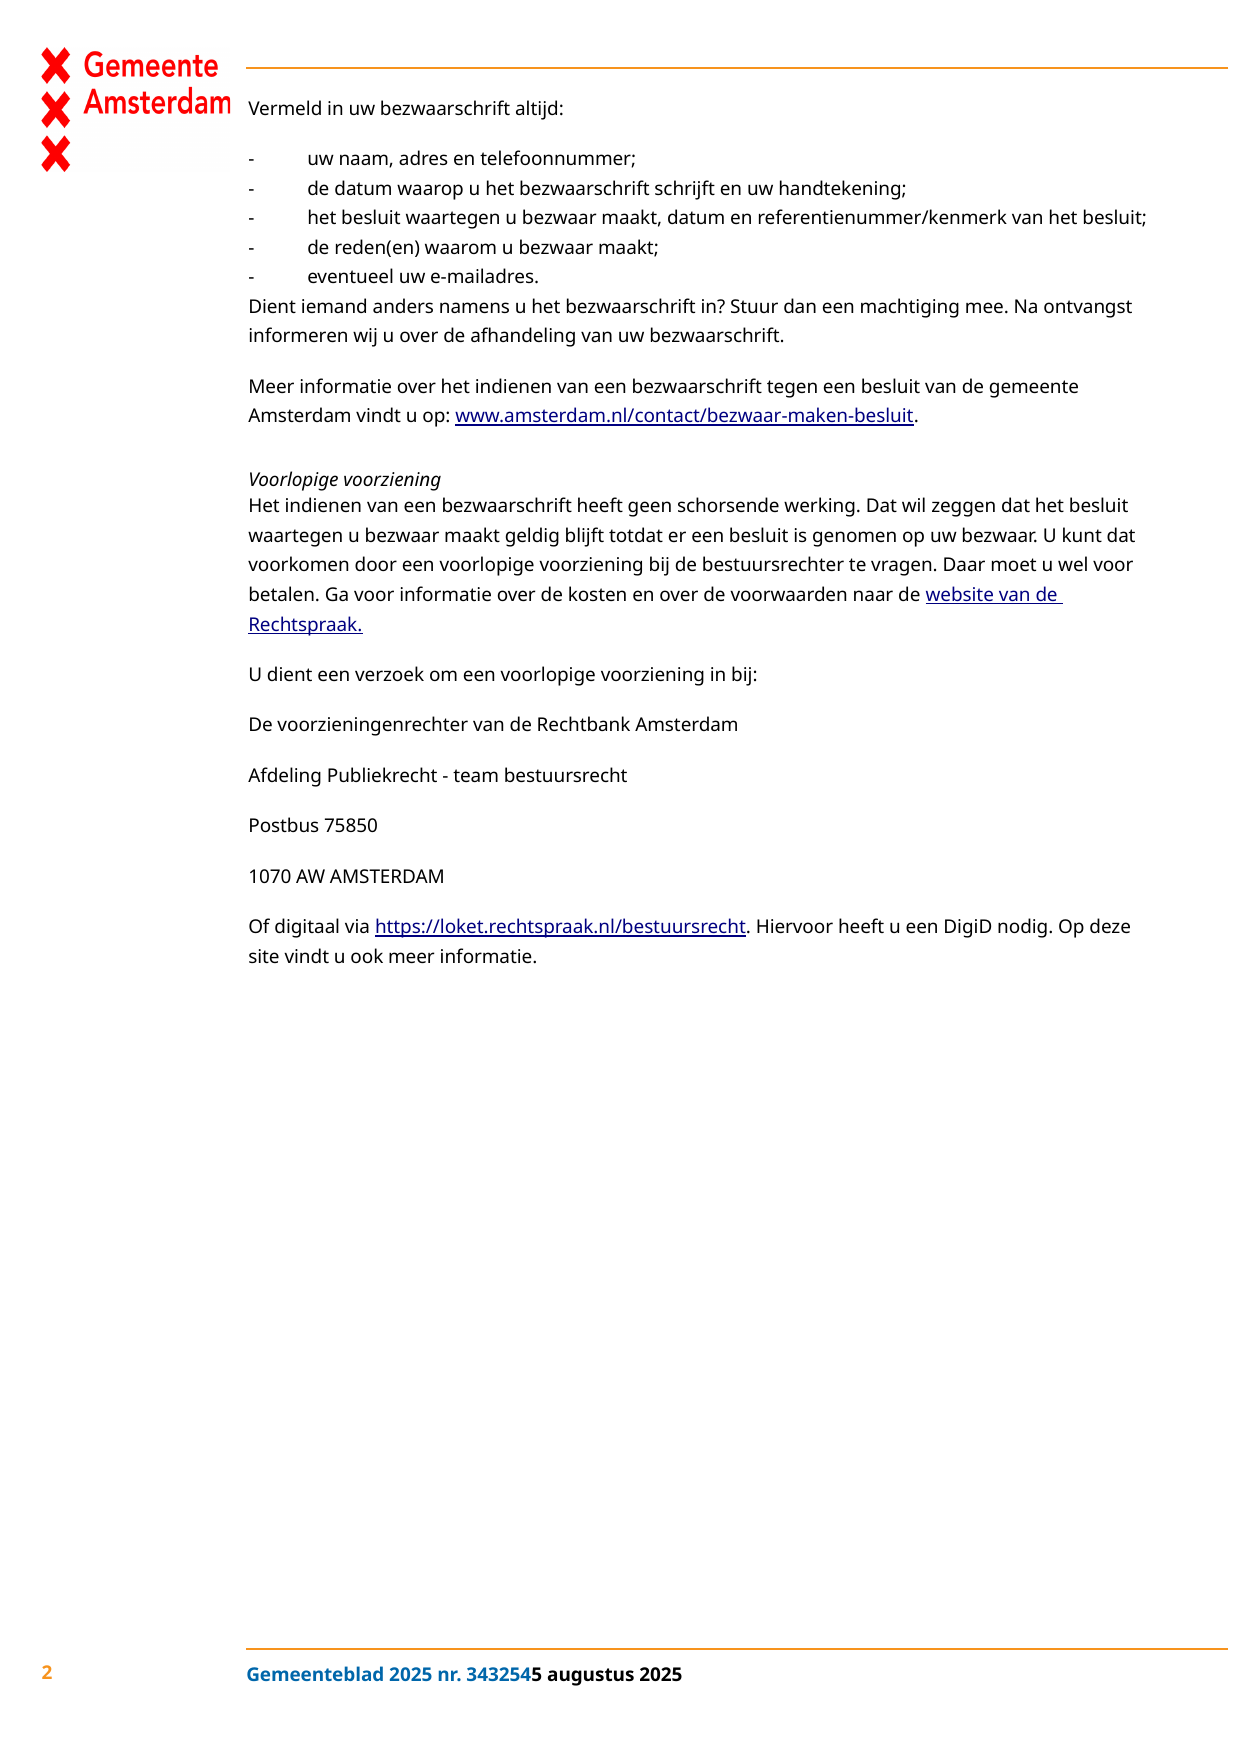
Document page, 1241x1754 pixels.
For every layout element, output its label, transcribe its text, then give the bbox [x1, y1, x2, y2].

text Het indienen van een bezwaarschrift heeft geen schorsende werking. Dat wil zeggen dat het besluit waartegen u bezwaar maakt geldig blijft totdat er een besluit is genomen op uw bezwaar. U kunt dat voorkomen door een voorlopige voorziening bij de bestuursrechter te vragen. Daar moet u wel voor betalen. Ga voor informatie over de kosten en over de voorwaarden naar de website van de Rechtspraak. [248, 492, 1152, 636]
list eventueel uw e-mailadres. [248, 263, 1152, 289]
text Meer informatie over het indienen van een bezwaarschrift tegen een besluit van de gemeente Amsterdam vindt u op: www.amsterdam.nl/contact/bezwaar-maken-besluit. [248, 373, 1152, 428]
list de reden(en) waarom u bezwaar maakt; [248, 234, 1152, 260]
text U dient een verzoek om een voorlopige voorziening in bij: [248, 661, 1152, 687]
list de datum waarop u het bezwaarschrift schrijft en uw handtekening; [248, 175, 1152, 201]
text Voorlopige voorziening [248, 467, 1152, 492]
text Dient iemand anders namens u het bezwaarschrift in? Stuur dan een machtiging mee. Na ontvangst informeren wij u over de afhandeling van uw bezwaarschrift. [248, 293, 1152, 348]
text De voorzieningenrechter van de Rechtbank Amsterdam [248, 712, 1152, 737]
list uw naam, adres en telefoonnummer; [248, 145, 1152, 171]
text Of digitaal via https://loket.rechtspraak.nl/bestuursrecht. Hiervoor heeft u een DigiD nodig. Op deze site vindt u ook meer informatie. [248, 913, 1152, 968]
picture [41, 47, 231, 172]
list het besluit waartegen u bezwaar maakt, datum en referentienummer/kenmerk van het besluit; [248, 204, 1152, 230]
text Afdeling Publiekrecht - team bestuursrecht [248, 762, 1152, 788]
text Vermeld in uw bezwaarschrift altijd: [248, 95, 1152, 121]
text 1070 AW AMSTERDAM [248, 863, 1152, 888]
text Postbus 75850 [248, 812, 1152, 838]
